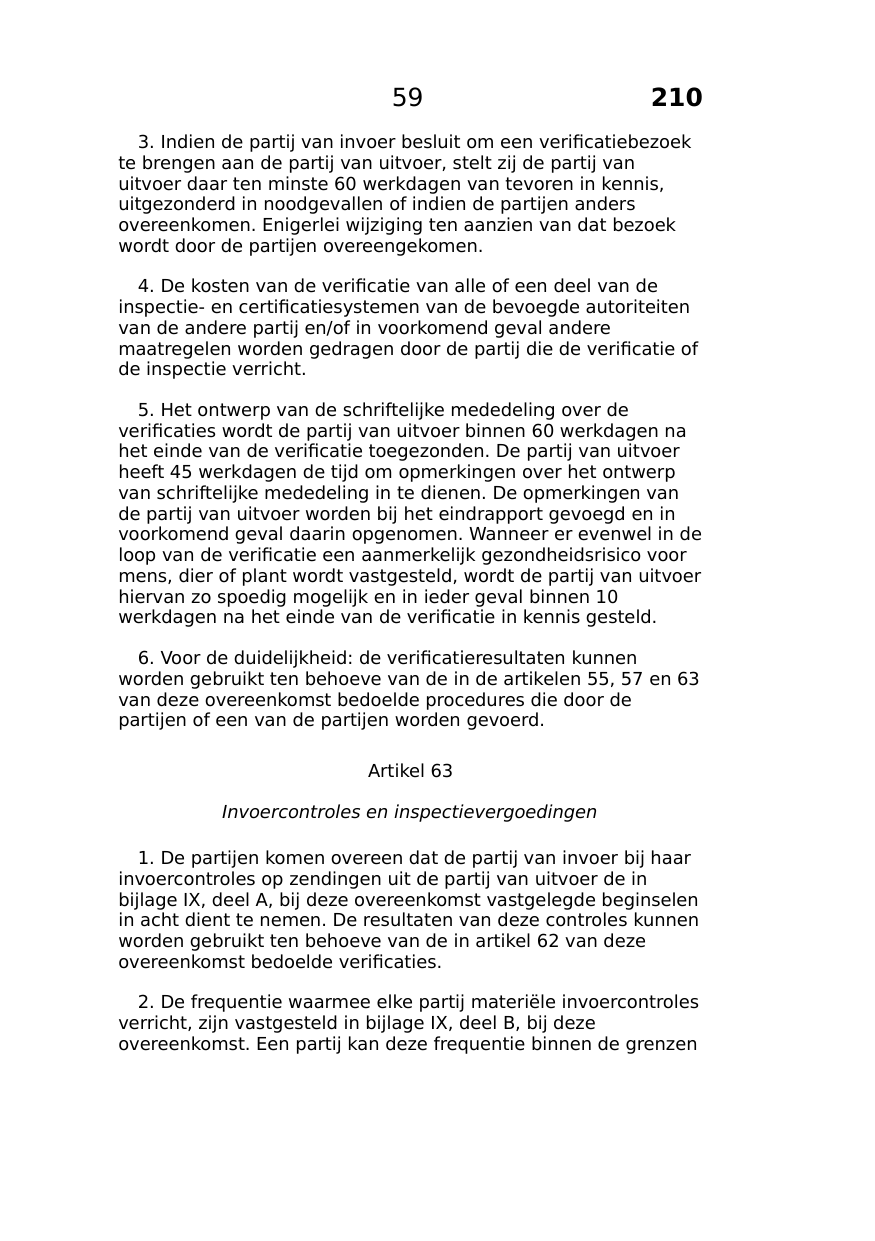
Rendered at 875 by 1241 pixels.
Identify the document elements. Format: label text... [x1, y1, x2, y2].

text 4. De kosten van de verificatie van alle of een deel van de inspectie- en certificatiesystemen van de bevoegde autoriteiten van de andere partij en/of in voorkomend geval andere maatregelen worden gedragen door de partij die de verificatie of de inspectie verricht. [118, 276, 703, 380]
text 5. Het ontwerp van de schriftelijke mededeling over de verificaties wordt de partij van uitvoer binnen 60 werkdagen na het einde van de verificatie toegezonden. De partij van uitvoer heeft 45 werkdagen de tijd om opmerkingen over het ontwerp van schriftelijke mededeling in te dienen. De opmerkingen van de partij van uitvoer worden bij het eindrapport gevoegd en in voorkomend geval daarin opgenomen. Wanneer er evenwel in de loop van de verificatie een aanmerkelijk gezondheidsrisico voor mens, dier of plant wordt vastgesteld, wordt de partij van uitvoer hiervan zo spoedig mogelijk en in ieder geval binnen 10 werkdagen na het einde van de verificatie in kennis gesteld. [118, 400, 703, 628]
subtitle Artikel 63 Invoercontroles en inspectievergoedingen [118, 761, 703, 823]
text 2. De frequentie waarmee elke partij materiële invoercontroles verricht, zijn vastgesteld in bijlage IX, deel B, bij deze overeenkomst. Een partij kan deze frequentie binnen de grenzen [118, 992, 703, 1054]
text 6. Voor de duidelijkheid: de verificatieresultaten kunnen worden gebruikt ten behoeve van de in de artikelen 55, 57 en 63 van deze overeenkomst bedoelde procedures die door de partijen of een van de partijen worden gevoerd. [118, 648, 703, 731]
text 3. Indien de partij van invoer besluit om een verificatiebezoek te brengen aan de partij van uitvoer, stelt zij de partij van uitvoer daar ten minste 60 werkdagen van tevoren in kennis, uitgezonderd in noodgevallen of indien de partijen anders overeenkomen. Enigerlei wijziging ten aanzien van dat bezoek wordt door de partijen overeengekomen. [118, 132, 703, 256]
text 1. De partijen komen overeen dat de partij van invoer bij haar invoercontroles op zendingen uit de partij van uitvoer de in bijlage IX, deel A, bij deze overeenkomst vastgelegde beginselen in acht dient te nemen. De resultaten van deze controles kunnen worden gebruikt ten behoeve van de in artikel 62 van deze overeenkomst bedoelde verificaties. [118, 848, 703, 972]
